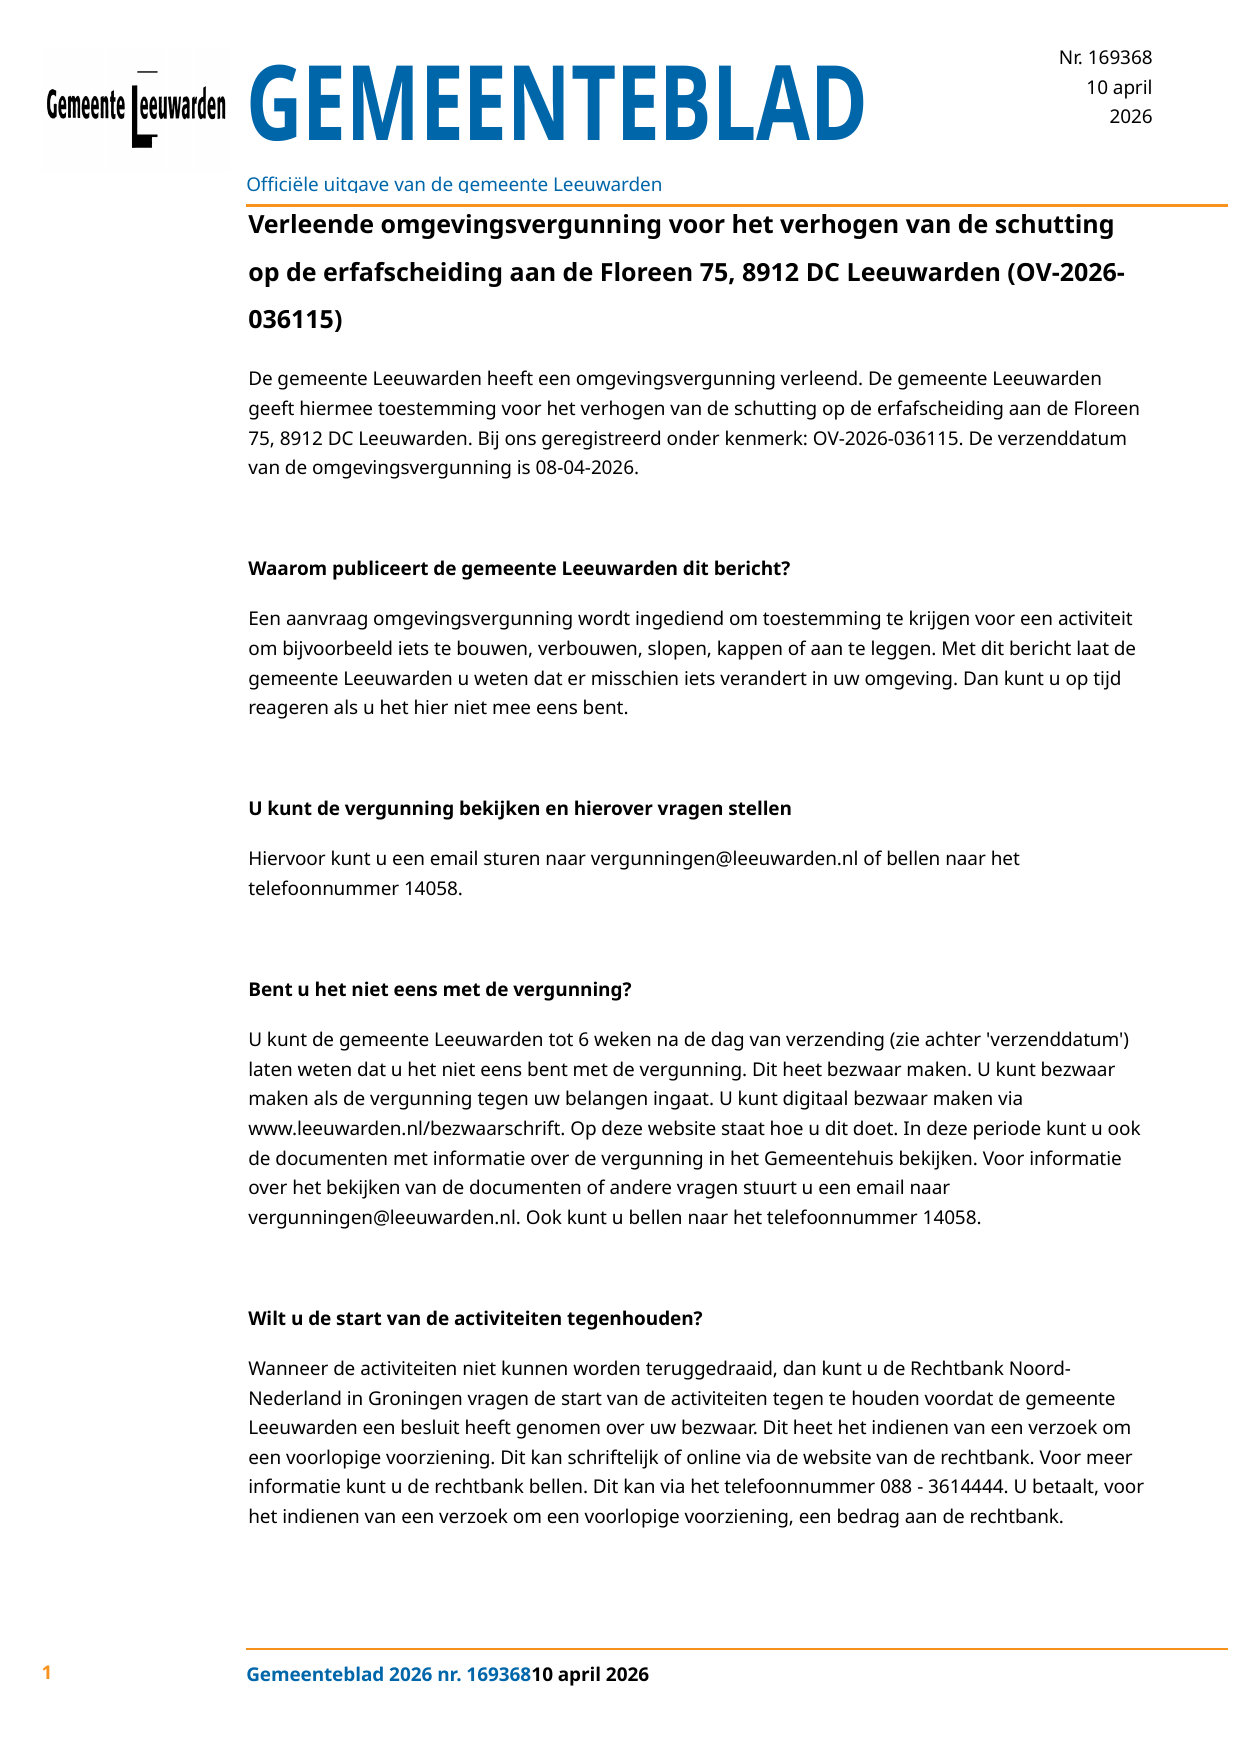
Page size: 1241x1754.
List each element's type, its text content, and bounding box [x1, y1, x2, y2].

text Bent u het niet eens met de vergunning? [248, 976, 1152, 1002]
picture [41, 47, 231, 172]
text Wilt u de start van de activiteiten tegenhouden? [248, 1305, 1152, 1330]
text Wanneer de activiteiten niet kunnen worden teruggedraaid, dan kunt u de Rechtbank Noord-Nederland in Groningen vragen de start van de activiteiten tegen te houden voordat de gemeente Leeuwarden een besluit heeft genomen over uw bezwaar. Dit heet het indienen van een verzoek om een voorlopige voorziening. Dit kan schriftelijk of online via de website van de rechtbank. Voor meer informatie kunt u de rechtbank bellen. Dit kan via het telefoonnummer 088 - 3614444. U betaalt, voor het indienen van een verzoek om een voorlopige voorziening, een bedrag aan de rechtbank. [248, 1355, 1152, 1529]
text U kunt de gemeente Leeuwarden tot 6 weken na de dag van verzending (zie achter 'verzenddatum') laten weten dat u het niet eens bent met de vergunning. Dit heet bezwaar maken. U kunt bezwaar maken als de vergunning tegen uw belangen ingaat. U kunt digitaal bezwaar maken via www.leeuwarden.nl/bezwaarschrift. Op deze website staat hoe u dit doet. In deze periode kunt u ook de documenten met informatie over de vergunning in het Gemeentehuis bekijken. Voor informatie over het bekijken van de documenten of andere vragen stuurt u een email naar vergunningen@leeuwarden.nl. Ook kunt u bellen naar het telefoonnummer 14058. [248, 1026, 1152, 1229]
text Waarom publiceert de gemeente Leeuwarden dit bericht? [248, 555, 1152, 581]
text Hiervoor kunt u een email sturen naar vergunningen@leeuwarden.nl of bellen naar het telefoonnummer 14058. [248, 846, 1152, 901]
text De gemeente Leeuwarden heeft een omgevingsvergunning verleend. De gemeente Leeuwarden geeft hiermee toestemming voor het verhogen van de schutting op de erfafscheiding aan de Floreen 75, 8912 DC Leeuwarden. Bij ons geregistreerd onder kenmerk: OV-2026-036115. De verzenddatum van de omgevingsvergunning is 08-04-2026. [248, 366, 1152, 480]
text Verleende omgevingsvergunning voor het verhogen van de schutting op de erfafscheiding aan de Floreen 75, 8912 DC Leeuwarden (OV-2026-036115) [248, 207, 1152, 336]
text U kunt de vergunning bekijken en hierover vragen stellen [248, 795, 1152, 821]
text Een aanvraag omgevingsvergunning wordt ingediend om toestemming te krijgen voor een activiteit om bijvoorbeeld iets te bouwen, verbouwen, slopen, kappen of aan te leggen. Met dit bericht laat de gemeente Leeuwarden u weten dat er misschien iets verandert in uw omgeving. Dan kunt u op tijd reageren als u het hier niet mee eens bent. [248, 606, 1152, 720]
